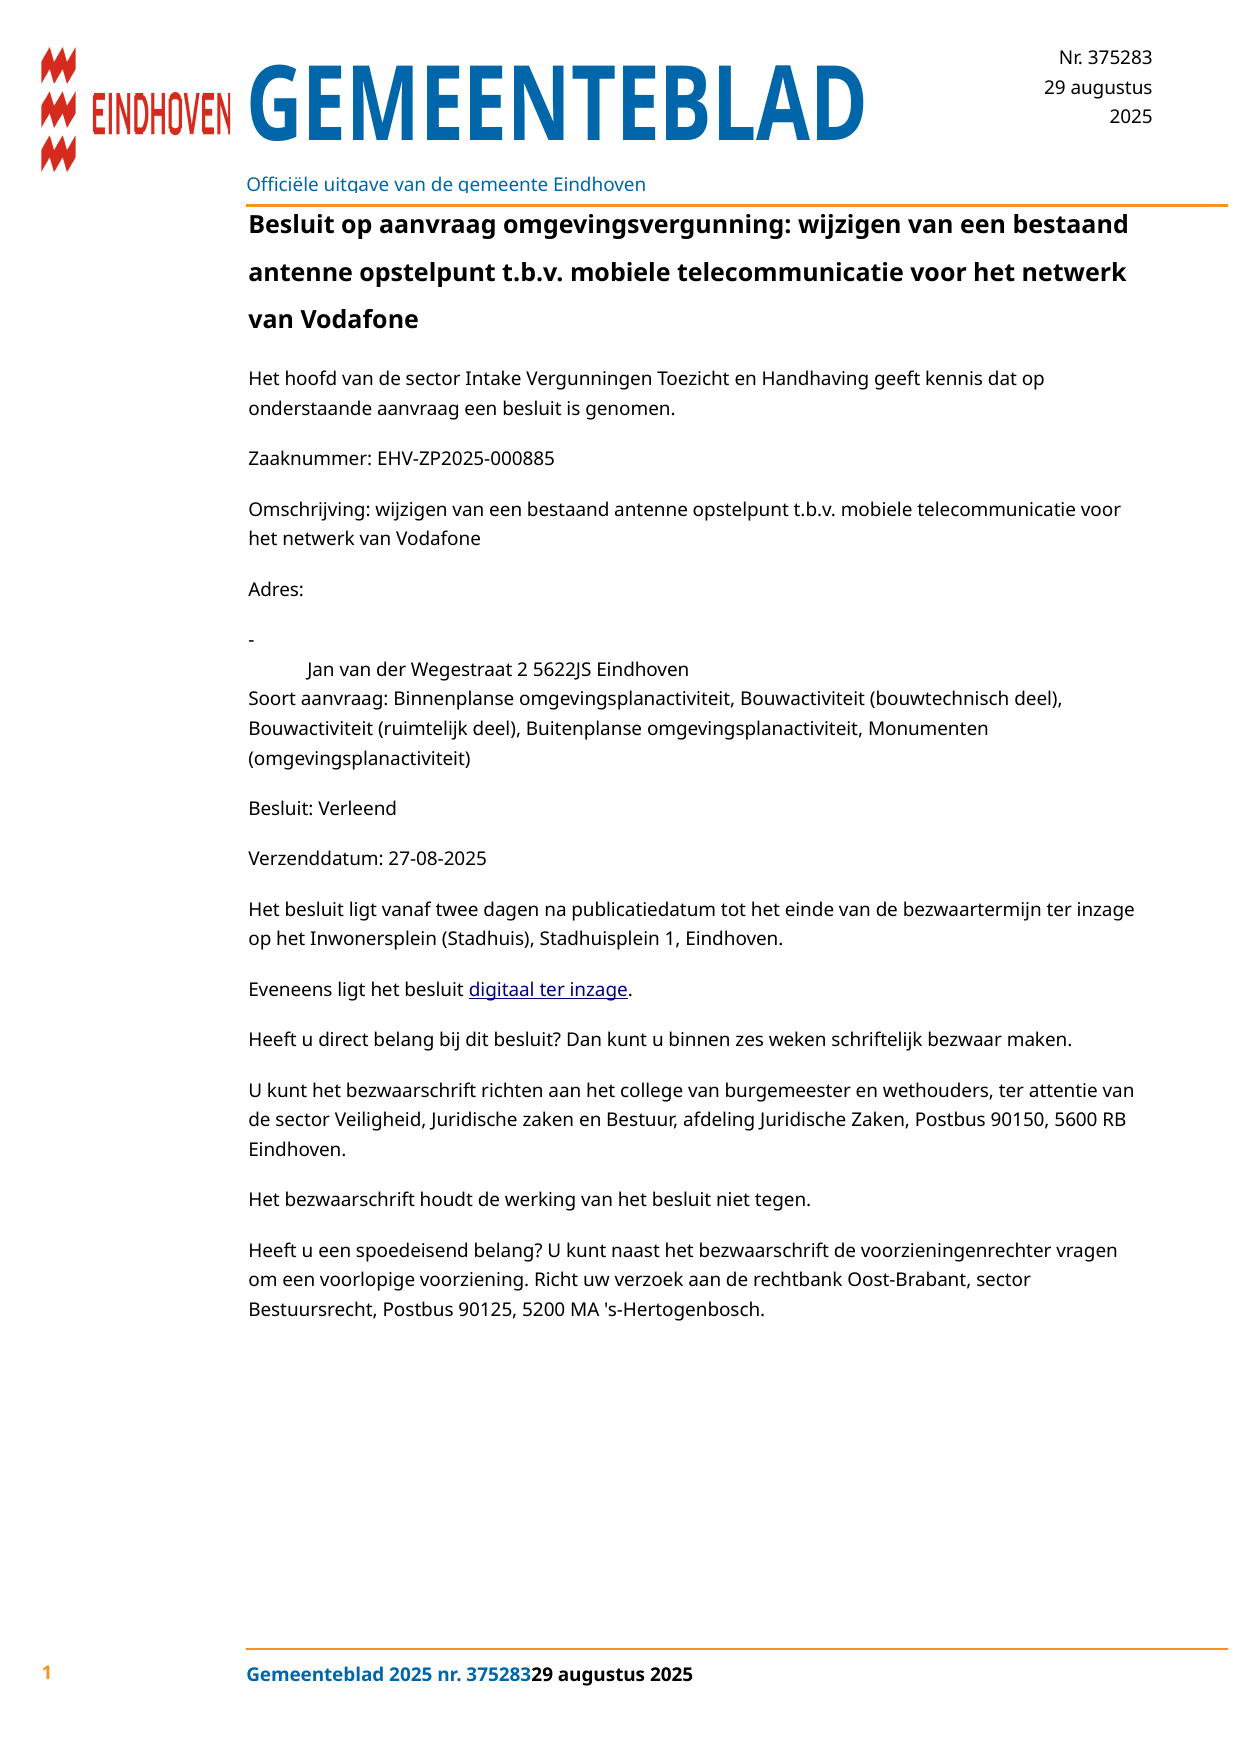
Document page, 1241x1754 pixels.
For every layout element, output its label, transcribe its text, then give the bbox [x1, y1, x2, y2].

picture [41, 47, 231, 172]
text Eveneens ligt het besluit digitaal ter inzage. [248, 976, 1152, 1002]
text Heeft u direct belang bij dit besluit? Dan kunt u binnen zes weken schriftelijk bezwaar maken. [248, 1026, 1152, 1052]
text Het hoofd van de sector Intake Vergunningen Toezicht en Handhaving geeft kennis dat op onderstaande aanvraag een besluit is genomen. [248, 366, 1152, 421]
text U kunt het bezwaarschrift richten aan het college van burgemeester en wethouders, ter attentie van de sector Veiligheid, Juridische zaken en Bestuur, afdeling Juridische Zaken, Postbus 90150, 5600 RB Eindhoven. [248, 1077, 1152, 1162]
text Besluit op aanvraag omgevingsvergunning: wijzigen van een bestaand antenne opstelpunt t.b.v. mobiele telecommunicatie voor het netwerk van Vodafone [248, 207, 1152, 336]
text Heeft u een spoedeisend belang? U kunt naast het bezwaarschrift de voorzieningenrechter vragen om een voorlopige voorziening. Richt uw verzoek aan de rechtbank Oost-Brabant, sector Bestuursrecht, Postbus 90125, 5200 MA 's-Hertogenbosch. [248, 1237, 1152, 1322]
text Het besluit ligt vanaf twee dagen na publicatiedatum tot het einde van de bezwaartermijn ter inzage op het Inwonersplein (Stadhuis), Stadhuisplein 1, Eindhoven. [248, 896, 1152, 951]
text Het bezwaarschrift houdt de werking van het besluit niet tegen. [248, 1186, 1152, 1212]
text Omschrijving: wijzigen van een bestaand antenne opstelpunt t.b.v. mobiele telecommunicatie voor het netwerk van Vodafone [248, 496, 1152, 551]
list Jan van der Wegestraat 2 5622JS Eindhoven [248, 656, 1152, 682]
text Besluit: Verleend [248, 795, 1152, 821]
text Verzenddatum: 27-08-2025 [248, 846, 1152, 871]
text Soort aanvraag: Binnenplanse omgevingsplanactiviteit, Bouwactiviteit (bouwtechnisch deel), Bouwactiviteit (ruimtelijk deel), Buitenplanse omgevingsplanactiviteit, Monumenten (omgevingsplanactiviteit) [248, 686, 1152, 770]
text Zaaknummer: EHV-ZP2025-000885 [248, 446, 1152, 471]
text Adres: [248, 576, 1152, 602]
